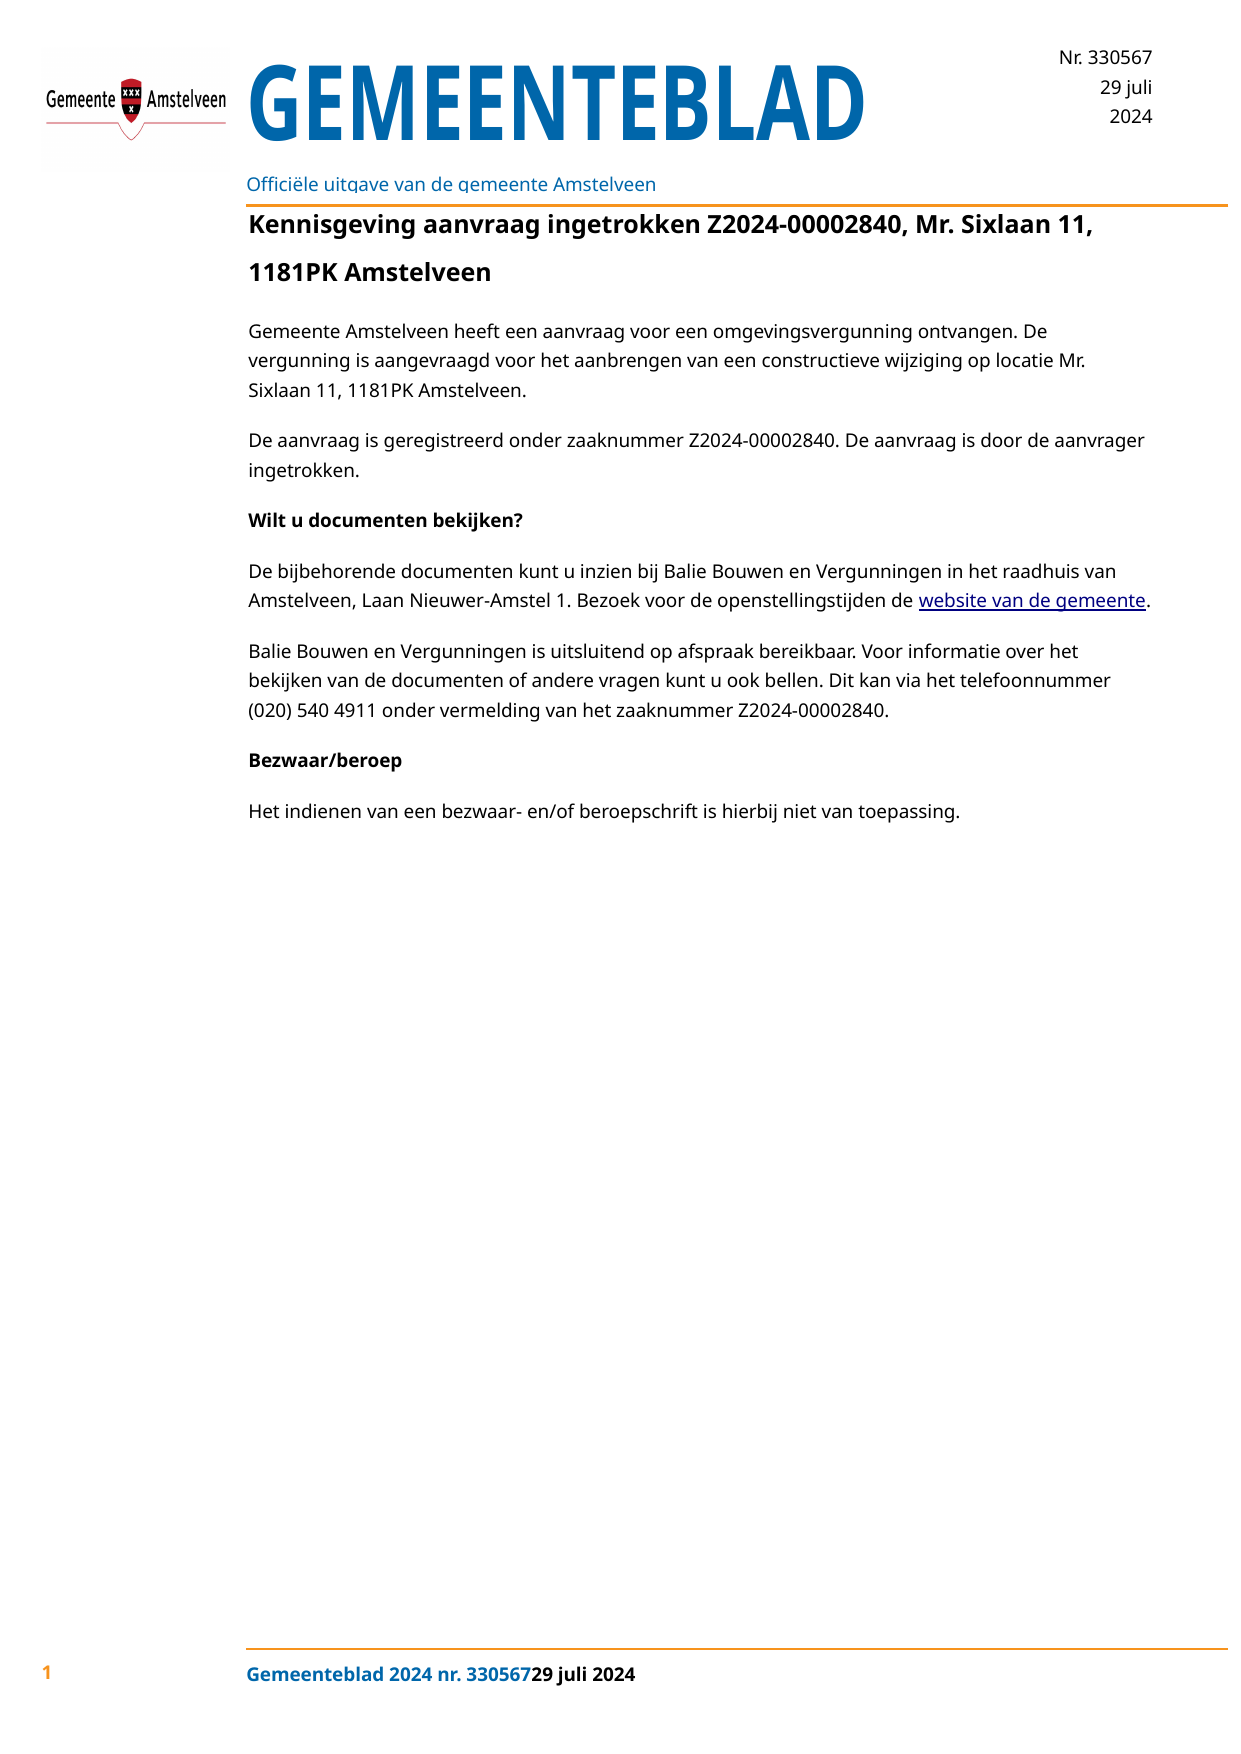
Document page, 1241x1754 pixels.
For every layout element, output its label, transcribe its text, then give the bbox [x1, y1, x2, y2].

text De aanvraag is geregistreerd onder zaaknummer Z2024-00002840. De aanvraag is door de aanvrager ingetrokken. [248, 427, 1152, 483]
text Bezwaar/beroep [248, 747, 1152, 773]
text Gemeente Amstelveen heeft een aanvraag voor een omgevingsvergunning ontvangen. De vergunning is aangevraagd voor het aanbrengen van een constructieve wijziging op locatie Mr. Sixlaan 11, 1181PK Amstelveen. [248, 318, 1152, 403]
text Het indienen van een bezwaar- en/of beroepschrift is hierbij niet van toepassing. [248, 798, 1152, 824]
text Wilt u documenten bekijken? [248, 507, 1152, 533]
picture [41, 47, 231, 172]
text Balie Bouwen en Vergunningen is uitsluitend op afspraak bereikbaar. Voor informatie over het bekijken van de documenten of andere vragen kunt u ook bellen. Dit kan via het telefoonnummer (020) 540 4911 onder vermelding van het zaaknummer Z2024-00002840. [248, 638, 1152, 723]
text Kennisgeving aanvraag ingetrokken Z2024-00002840, Mr. Sixlaan 11, 1181PK Amstelveen [248, 207, 1152, 288]
text De bijbehorende documenten kunt u inzien bij Balie Bouwen en Vergunningen in het raadhuis van Amstelveen, Laan Nieuwer-Amstel 1. Bezoek voor de openstellingstijden de website van de gemeente. [248, 558, 1152, 613]
